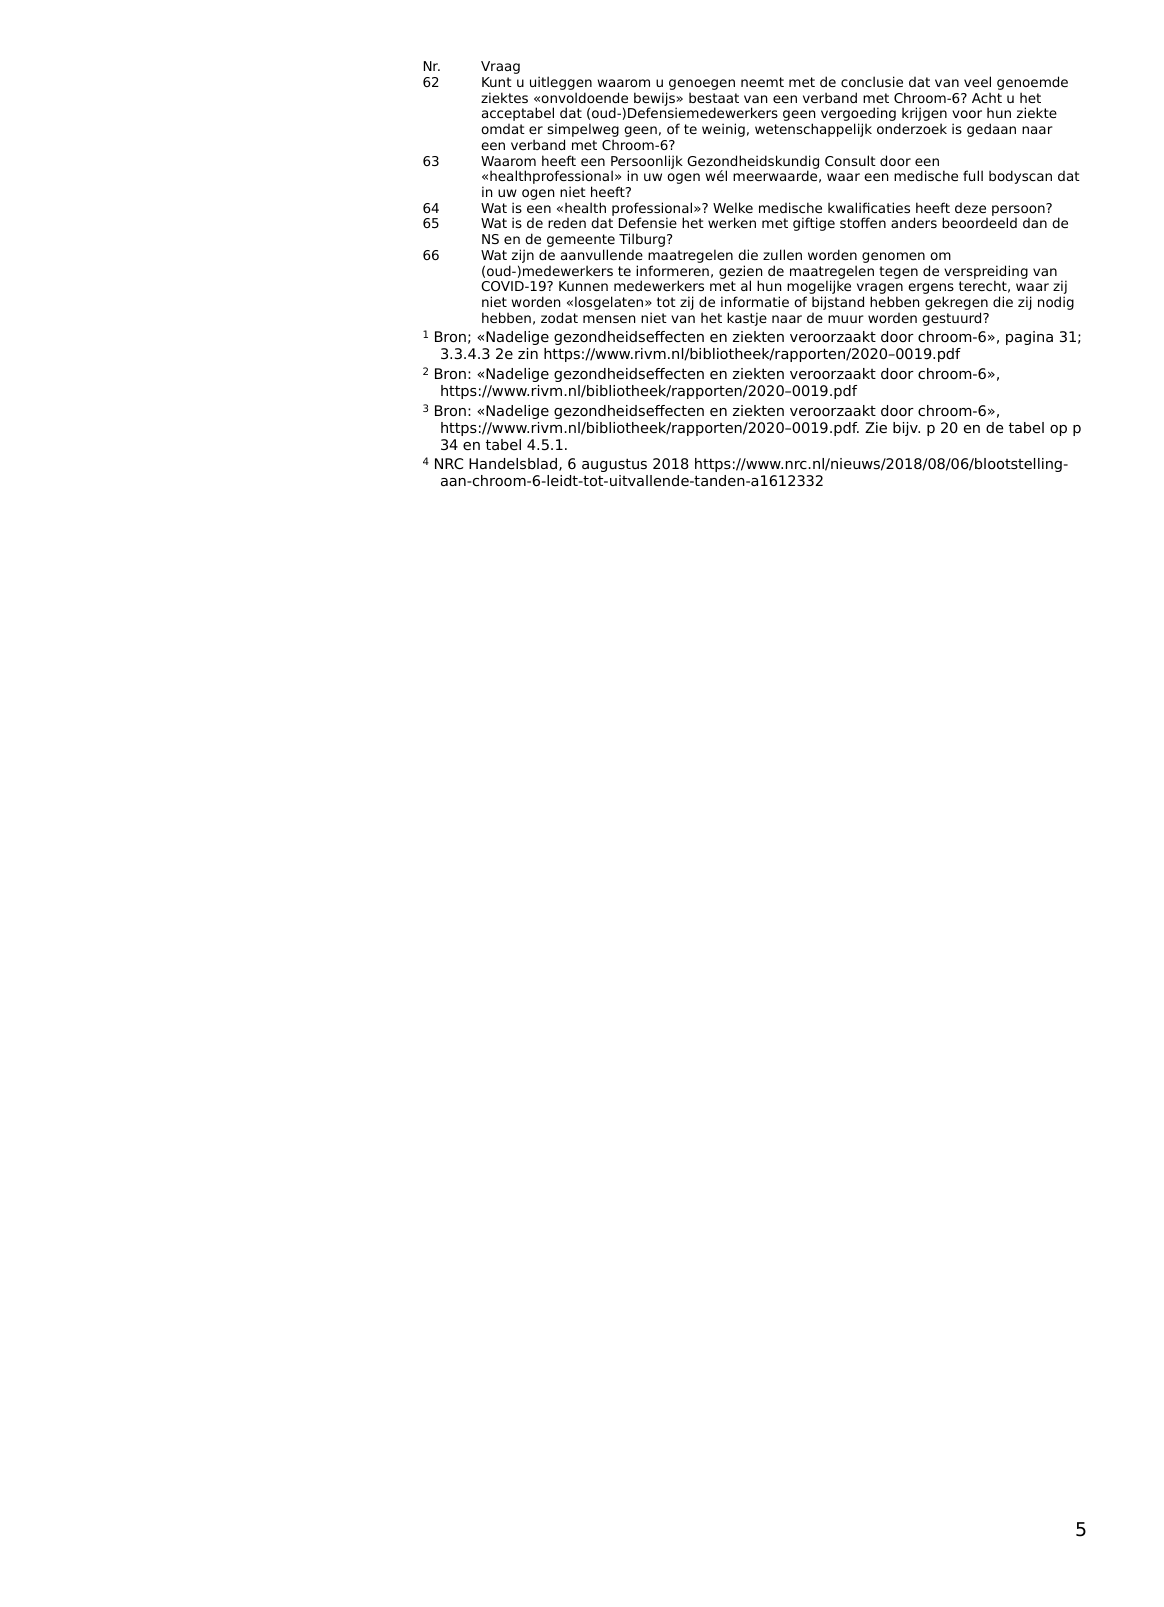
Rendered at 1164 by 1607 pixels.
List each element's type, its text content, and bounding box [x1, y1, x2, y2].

table_cell Wat is een «health professional»? Welke medische kwalificaties heeft deze persoon? [475, 201, 1087, 216]
table_cell 64 [422, 201, 475, 216]
table_cell Waarom heeft een Persoonlijk Gezondheidskundig Consult door een «healthprofessional» in uw ogen wél meerwaarde, waar een medische full bodyscan dat in uw ogen niet heeft? [475, 154, 1087, 201]
table_cell Wat is de reden dat Defensie het werken met giftige stoffen anders beoordeeld dan de NS en de gemeente Tilburg? [475, 216, 1087, 248]
table_cell 62 [422, 75, 475, 153]
table_cell 1 Bron; «Nadelige gezondheidseffecten en ziekten veroorzaakt door chroom-6», pagina 31; 3.3.4.3 2e zin https://www.rivm.nl/bibliotheek/rapporten/2020–0019.pdf 2 Bron: «Nadelige gezondheidseffecten en ziekten veroorzaakt door chroom-6», https://www.rivm.nl/bibliotheek/rapporten/2020–0019.pdf 3 Bron: «Nadelige gezondheidseffecten en ziekten veroorzaakt door chroom-6», https://www.rivm.nl/bibliotheek/rapporten/2020–0019.pdf. Zie bijv. p 20 en de tabel op p 34 en tabel 4.5.1. 4 NRC Handelsblad, 6 augustus 2018 https://www.nrc.nl/nieuws/2018/08/06/blootstelling-aan-chroom-6-leidt-tot-uitvallende-tanden-a1612332 [422, 326, 1087, 490]
table_cell 65 [422, 216, 475, 248]
table_cell Wat zijn de aanvullende maatregelen die zullen worden genomen om (oud-)medewerkers te informeren, gezien de maatregelen tegen de verspreiding van COVID-19? Kunnen medewerkers met al hun mogelijke vragen ergens terecht, waar zij niet worden «losgelaten» tot zij de informatie of bijstand hebben gekregen die zij nodig hebben, zodat mensen niet van het kastje naar de muur worden gestuurd? [475, 248, 1087, 326]
table_header Nr. [422, 59, 475, 75]
table_cell 66 [422, 248, 475, 326]
table_header Vraag [475, 59, 1087, 75]
table_cell 63 [422, 154, 475, 201]
table_cell Kunt u uitleggen waarom u genoegen neemt met de conclusie dat van veel genoemde ziektes «onvoldoende bewijs» bestaat van een verband met Chroom-6? Acht u het acceptabel dat (oud-)Defensiemedewerkers geen vergoeding krijgen voor hun ziekte omdat er simpelweg geen, of te weinig, wetenschappelijk onderzoek is gedaan naar een verband met Chroom-6? [475, 75, 1087, 153]
